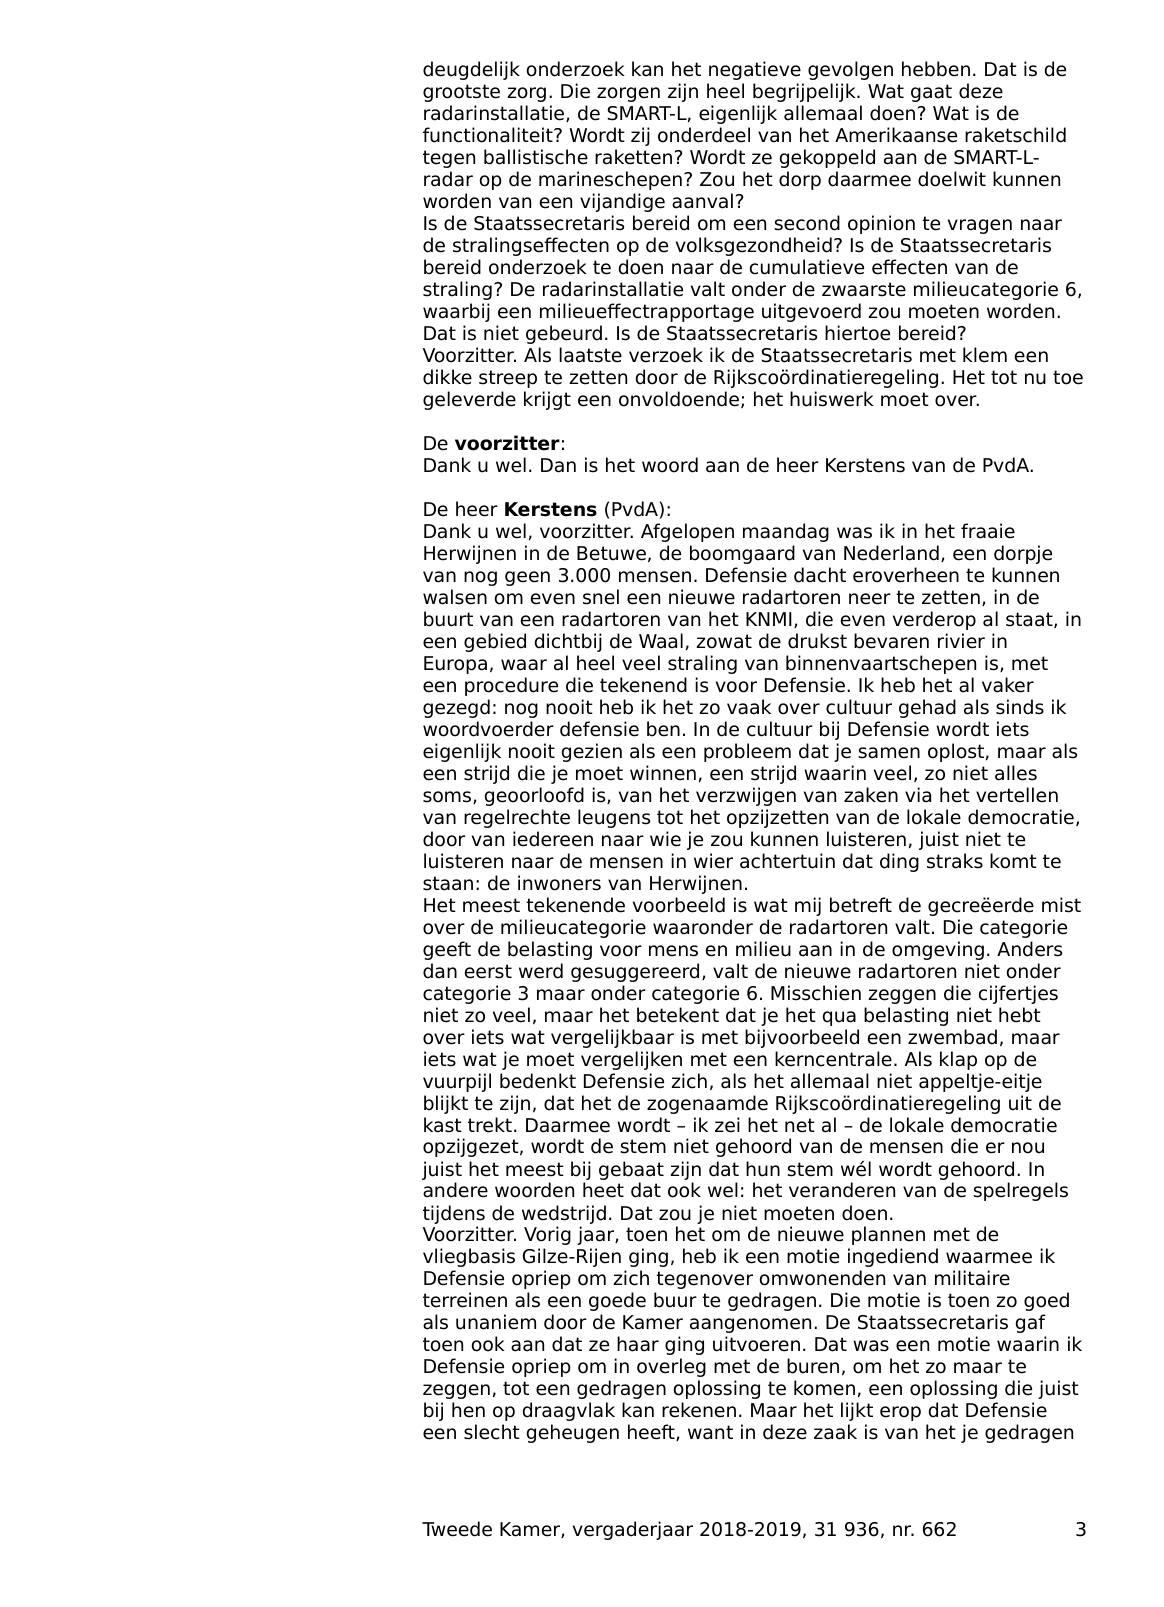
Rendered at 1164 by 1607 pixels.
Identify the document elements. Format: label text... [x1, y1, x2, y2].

text Voorzitter. Vorig jaar, toen het om de nieuwe plannen met de vliegbasis Gilze-Rijen ging, heb ik een motie ingediend waarmee ik Defensie opriep om zich tegenover omwonenden van militaire terreinen als een goede buur te gedragen. Die motie is toen zo goed als unaniem door de Kamer aangenomen. De Staatssecretaris gaf toen ook aan dat ze haar ging uitvoeren. Dat was een motie waarin ik Defensie opriep om in overleg met de buren, om het zo maar te zeggen, tot een gedragen oplossing te komen, een oplossing die juist bij hen op draagvlak kan rekenen. Maar het lijkt erop dat Defensie een slecht geheugen heeft, want in deze zaak is van het je gedragen [422, 1224, 1087, 1444]
text De heer Kerstens (PvdA): [422, 499, 1087, 521]
text deugdelijk onderzoek kan het negatieve gevolgen hebben. Dat is de grootste zorg. Die zorgen zijn heel begrijpelijk. Wat gaat deze radarinstallatie, de SMART-L, eigenlijk allemaal doen? Wat is de functionaliteit? Wordt zij onderdeel van het Amerikaanse raketschild tegen ballistische raketten? Wordt ze gekoppeld aan de SMART-L-radar op de marineschepen? Zou het dorp daarmee doelwit kunnen worden van een vijandige aanval? [422, 59, 1087, 213]
text Dank u wel, voorzitter. Afgelopen maandag was ik in het fraaie Herwijnen in de Betuwe, de boomgaard van Nederland, een dorpje van nog geen 3.000 mensen. Defensie dacht eroverheen te kunnen walsen om even snel een nieuwe radartoren neer te zetten, in de buurt van een radartoren van het KNMI, die even verderop al staat, in een gebied dichtbij de Waal, zowat de drukst bevaren rivier in Europa, waar al heel veel straling van binnenvaartschepen is, met een procedure die tekenend is voor Defensie. Ik heb het al vaker gezegd: nog nooit heb ik het zo vaak over cultuur gehad als sinds ik woordvoerder defensie ben. In de cultuur bij Defensie wordt iets eigenlijk nooit gezien als een probleem dat je samen oplost, maar als een strijd die je moet winnen, een strijd waarin veel, zo niet alles soms, geoorloofd is, van het verzwijgen van zaken via het vertellen van regelrechte leugens tot het opzijzetten van de lokale democratie, door van iedereen naar wie je zou kunnen luisteren, juist niet te luisteren naar de mensen in wier achtertuin dat ding straks komt te staan: de inwoners van Herwijnen. [422, 521, 1087, 895]
text De voorzitter: [422, 433, 1087, 455]
text Voorzitter. Als laatste verzoek ik de Staatssecretaris met klem een dikke streep te zetten door de Rijkscoördinatieregeling. Het tot nu toe geleverde krijgt een onvoldoende; het huiswerk moet over. [422, 345, 1087, 411]
text Is de Staatssecretaris bereid om een second opinion te vragen naar de stralingseffecten op de volksgezondheid? Is de Staatssecretaris bereid onderzoek te doen naar de cumulatieve effecten van de straling? De radarinstallatie valt onder de zwaarste milieucategorie 6, waarbij een milieueffectrapportage uitgevoerd zou moeten worden. Dat is niet gebeurd. Is de Staatssecretaris hiertoe bereid? [422, 213, 1087, 345]
text Het meest tekenende voorbeeld is wat mij betreft de gecreëerde mist over de milieucategorie waaronder de radartoren valt. Die categorie geeft de belasting voor mens en milieu aan in de omgeving. Anders dan eerst werd gesuggereerd, valt de nieuwe radartoren niet onder categorie 3 maar onder categorie 6. Misschien zeggen die cijfertjes niet zo veel, maar het betekent dat je het qua belasting niet hebt over iets wat vergelijkbaar is met bijvoorbeeld een zwembad, maar iets wat je moet vergelijken met een kerncentrale. Als klap op de vuurpijl bedenkt Defensie zich, als het allemaal niet appeltje-eitje blijkt te zijn, dat het de zogenaamde Rijkscoördinatieregeling uit de kast trekt. Daarmee wordt – ik zei het net al – de lokale democratie opzijgezet, wordt de stem niet gehoord van de mensen die er nou juist het meest bij gebaat zijn dat hun stem wél wordt gehoord. In andere woorden heet dat ook wel: het veranderen van de spelregels tijdens de wedstrijd. Dat zou je niet moeten doen. [422, 895, 1087, 1224]
text Dank u wel. Dan is het woord aan de heer Kerstens van de PvdA. [422, 455, 1087, 477]
